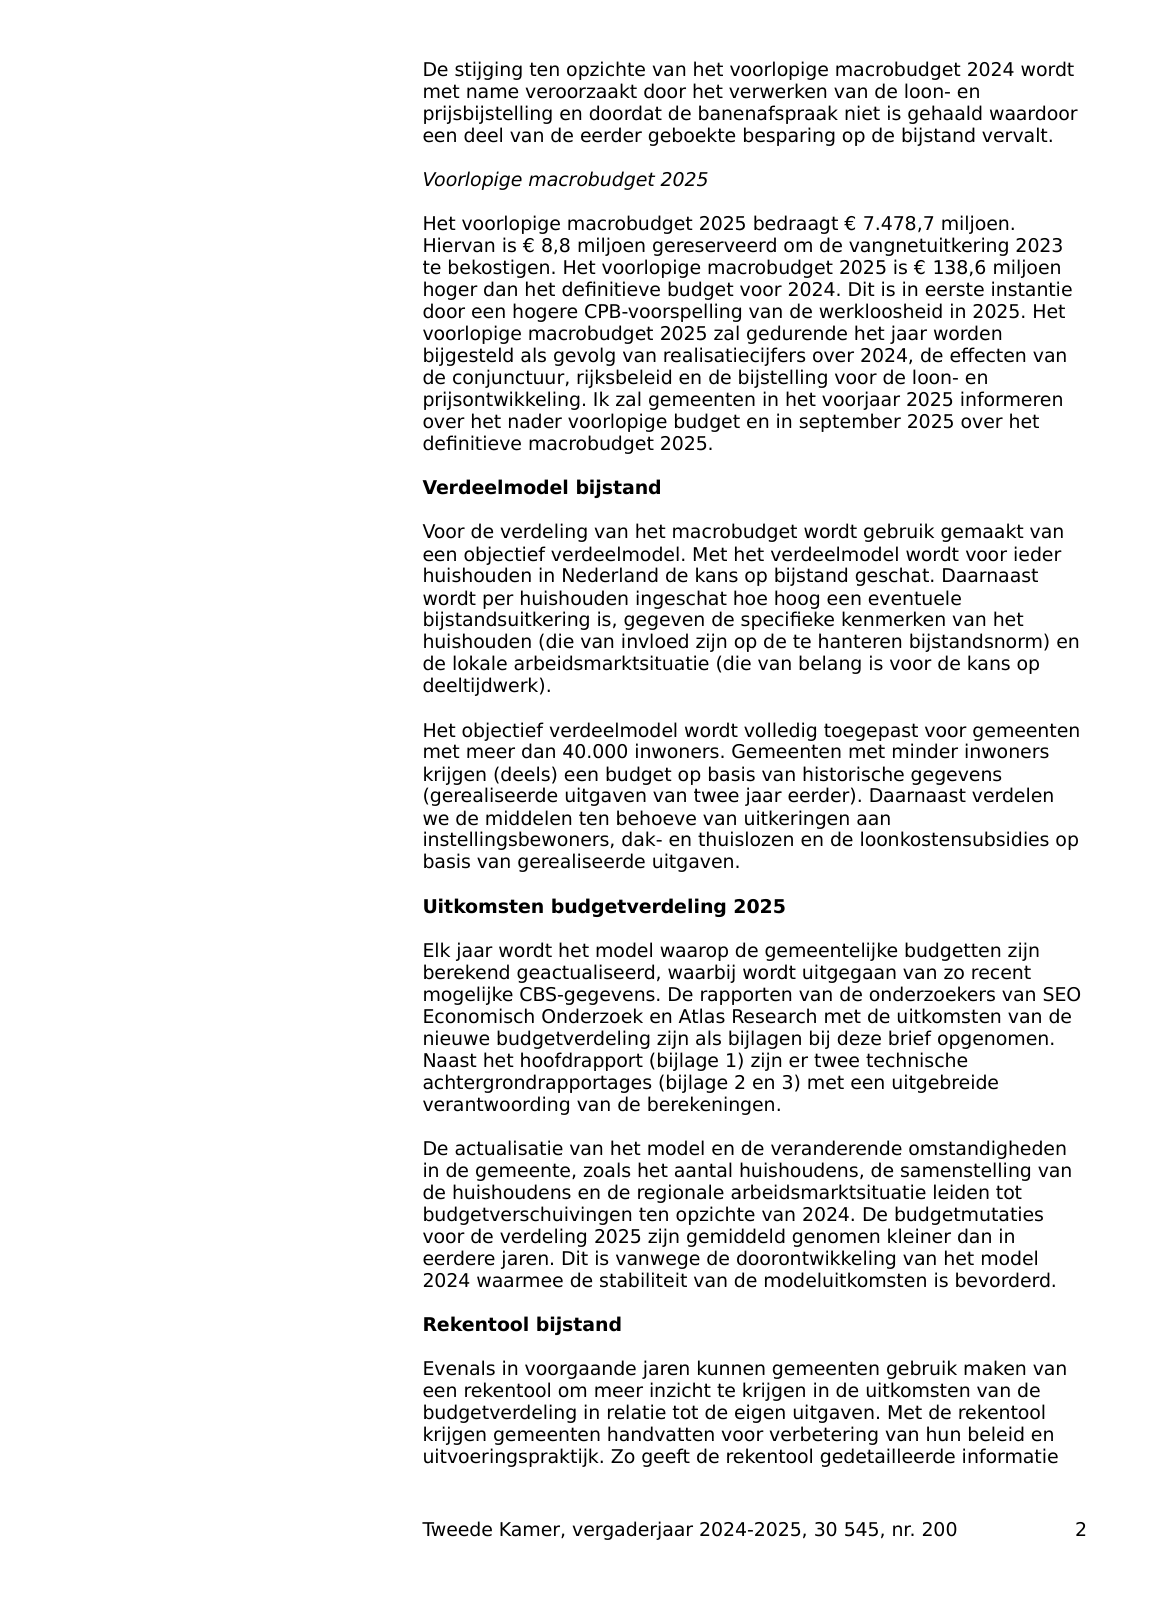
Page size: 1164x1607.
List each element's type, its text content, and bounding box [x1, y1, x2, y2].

text Elk jaar wordt het model waarop de gemeentelijke budgetten zijn berekend geactualiseerd, waarbij wordt uitgegaan van zo recent mogelijke CBS-gegevens. De rapporten van de onderzoekers van SEO Economisch Onderzoek en Atlas Research met de uitkomsten van de nieuwe budgetverdeling zijn als bijlagen bij deze brief opgenomen. Naast het hoofdrapport (bijlage 1) zijn er twee technische achtergrondrapportages (bijlage 2 en 3) met een uitgebreide verantwoording van de berekeningen. [422, 940, 1087, 1116]
text De actualisatie van het model en de veranderende omstandigheden in de gemeente, zoals het aantal huishoudens, de samenstelling van de huishoudens en de regionale arbeidsmarktsituatie leiden tot budgetverschuivingen ten opzichte van 2024. De budgetmutaties voor de verdeling 2025 zijn gemiddeld genomen kleiner dan in eerdere jaren. Dit is vanwege de doorontwikkeling van het model 2024 waarmee de stabiliteit van de modeluitkomsten is bevorderd. [422, 1138, 1087, 1292]
subtitle Uitkomsten budgetverdeling 2025 [422, 896, 1087, 917]
subtitle Verdeelmodel bijstand [422, 477, 1087, 499]
text Evenals in voorgaande jaren kunnen gemeenten gebruik maken van een rekentool om meer inzicht te krijgen in de uitkomsten van de budgetverdeling in relatie tot de eigen uitgaven. Met de rekentool krijgen gemeenten handvatten voor verbetering van hun beleid en uitvoeringspraktijk. Zo geeft de rekentool gedetailleerde informatie [422, 1358, 1087, 1468]
text Voor de verdeling van het macrobudget wordt gebruik gemaakt van een objectief verdeelmodel. Met het verdeelmodel wordt voor ieder huishouden in Nederland de kans op bijstand geschat. Daarnaast wordt per huishouden ingeschat hoe hoog een eventuele bijstandsuitkering is, gegeven de specifieke kenmerken van het huishouden (die van invloed zijn op de te hanteren bijstandsnorm) en de lokale arbeidsmarktsituatie (die van belang is voor de kans op deeltijdwerk). [422, 521, 1087, 697]
text Het objectief verdeelmodel wordt volledig toegepast voor gemeenten met meer dan 40.000 inwoners. Gemeenten met minder inwoners krijgen (deels) een budget op basis van historische gegevens (gerealiseerde uitgaven van twee jaar eerder). Daarnaast verdelen we de middelen ten behoeve van uitkeringen aan instellingsbewoners, dak- en thuislozen en de loonkostensubsidies op basis van gerealiseerde uitgaven. [422, 719, 1087, 873]
text De stijging ten opzichte van het voorlopige macrobudget 2024 wordt met name veroorzaakt door het verwerken van de loon- en prijsbijstelling en doordat de banenafspraak niet is gehaald waardoor een deel van de eerder geboekte besparing op de bijstand vervalt. [422, 59, 1087, 147]
subtitle Voorlopige macrobudget 2025 [422, 169, 1087, 191]
text Het voorlopige macrobudget 2025 bedraagt € 7.478,7 miljoen. Hiervan is € 8,8 miljoen gereserveerd om de vangnetuitkering 2023 te bekostigen. Het voorlopige macrobudget 2025 is € 138,6 miljoen hoger dan het definitieve budget voor 2024. Dit is in eerste instantie door een hogere CPB-voorspelling van de werkloosheid in 2025. Het voorlopige macrobudget 2025 zal gedurende het jaar worden bijgesteld als gevolg van realisatiecijfers over 2024, de effecten van de conjunctuur, rijksbeleid en de bijstelling voor de loon- en prijsontwikkeling. Ik zal gemeenten in het voorjaar 2025 informeren over het nader voorlopige budget en in september 2025 over het definitieve macrobudget 2025. [422, 213, 1087, 455]
subtitle Rekentool bijstand [422, 1314, 1087, 1336]
